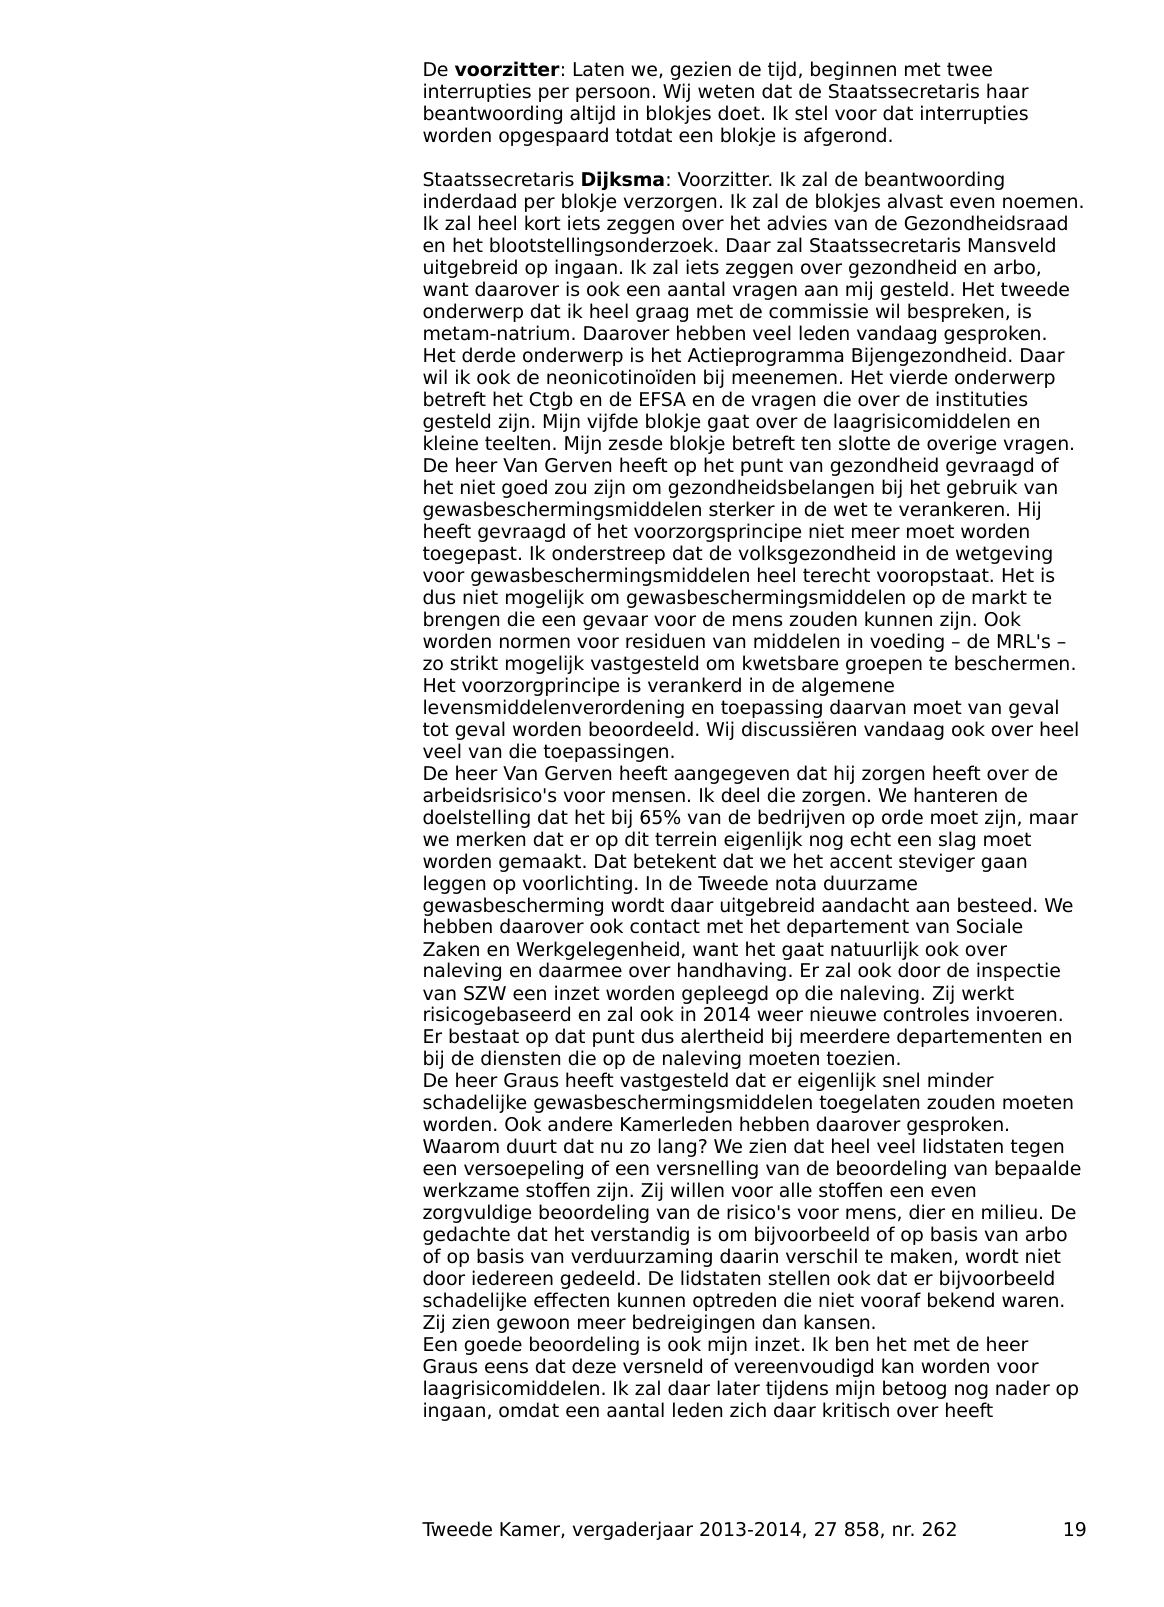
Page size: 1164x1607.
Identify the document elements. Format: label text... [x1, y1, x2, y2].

text Een goede beoordeling is ook mijn inzet. Ik ben het met de heer Graus eens dat deze versneld of vereenvoudigd kan worden voor laagrisicomiddelen. Ik zal daar later tijdens mijn betoog nog nader op ingaan, omdat een aantal leden zich daar kritisch over heeft [422, 1334, 1087, 1422]
text De heer Graus heeft vastgesteld dat er eigenlijk snel minder schadelijke gewasbeschermingsmiddelen toegelaten zouden moeten worden. Ook andere Kamerleden hebben daarover gesproken. Waarom duurt dat nu zo lang? We zien dat heel veel lidstaten tegen een versoepeling of een versnelling van de beoordeling van bepaalde werkzame stoffen zijn. Zij willen voor alle stoffen een even zorgvuldige beoordeling van de risico's voor mens, dier en milieu. De gedachte dat het verstandig is om bijvoorbeeld of op basis van arbo of op basis van verduurzaming daarin verschil te maken, wordt niet door iedereen gedeeld. De lidstaten stellen ook dat er bijvoorbeeld schadelijke effecten kunnen optreden die niet vooraf bekend waren. Zij zien gewoon meer bedreigingen dan kansen. [422, 1070, 1087, 1334]
text De heer Van Gerven heeft aangegeven dat hij zorgen heeft over de arbeidsrisico's voor mensen. Ik deel die zorgen. We hanteren de doelstelling dat het bij 65% van de bedrijven op orde moet zijn, maar we merken dat er op dit terrein eigenlijk nog echt een slag moet worden gemaakt. Dat betekent dat we het accent steviger gaan leggen op voorlichting. In de Tweede nota duurzame gewasbescherming wordt daar uitgebreid aandacht aan besteed. We hebben daarover ook contact met het departement van Sociale Zaken en Werkgelegenheid, want het gaat natuurlijk ook over naleving en daarmee over handhaving. Er zal ook door de inspectie van SZW een inzet worden gepleegd op die naleving. Zij werkt risicogebaseerd en zal ook in 2014 weer nieuwe controles invoeren. Er bestaat op dat punt dus alertheid bij meerdere departementen en bij de diensten die op de naleving moeten toezien. [422, 763, 1087, 1070]
text De heer Van Gerven heeft op het punt van gezondheid gevraagd of het niet goed zou zijn om gezondheidsbelangen bij het gebruik van gewasbeschermingsmiddelen sterker in de wet te verankeren. Hij heeft gevraagd of het voorzorgsprincipe niet meer moet worden toegepast. Ik onderstreep dat de volksgezondheid in de wetgeving voor gewasbeschermingsmiddelen heel terecht vooropstaat. Het is dus niet mogelijk om gewasbeschermingsmiddelen op de markt te brengen die een gevaar voor de mens zouden kunnen zijn. Ook worden normen voor residuen van middelen in voeding – de MRL's – zo strikt mogelijk vastgesteld om kwetsbare groepen te beschermen. Het voorzorgprincipe is verankerd in de algemene levensmiddelenverordening en toepassing daarvan moet van geval tot geval worden beoordeeld. Wij discussiëren vandaag ook over heel veel van die toepassingen. [422, 455, 1087, 763]
text De voorzitter: Laten we, gezien de tijd, beginnen met twee interrupties per persoon. Wij weten dat de Staatssecretaris haar beantwoording altijd in blokjes doet. Ik stel voor dat interrupties worden opgespaard totdat een blokje is afgerond. [422, 59, 1087, 147]
text Staatssecretaris Dijksma: Voorzitter. Ik zal de beantwoording inderdaad per blokje verzorgen. Ik zal de blokjes alvast even noemen. Ik zal heel kort iets zeggen over het advies van de Gezondheidsraad en het blootstellingsonderzoek. Daar zal Staatssecretaris Mansveld uitgebreid op ingaan. Ik zal iets zeggen over gezondheid en arbo, want daarover is ook een aantal vragen aan mij gesteld. Het tweede onderwerp dat ik heel graag met de commissie wil bespreken, is metam-natrium. Daarover hebben veel leden vandaag gesproken. Het derde onderwerp is het Actieprogramma Bijengezondheid. Daar wil ik ook de neonicotinoïden bij meenemen. Het vierde onderwerp betreft het Ctgb en de EFSA en de vragen die over de instituties gesteld zijn. Mijn vijfde blokje gaat over de laagrisicomiddelen en kleine teelten. Mijn zesde blokje betreft ten slotte de overige vragen. [422, 169, 1087, 455]
